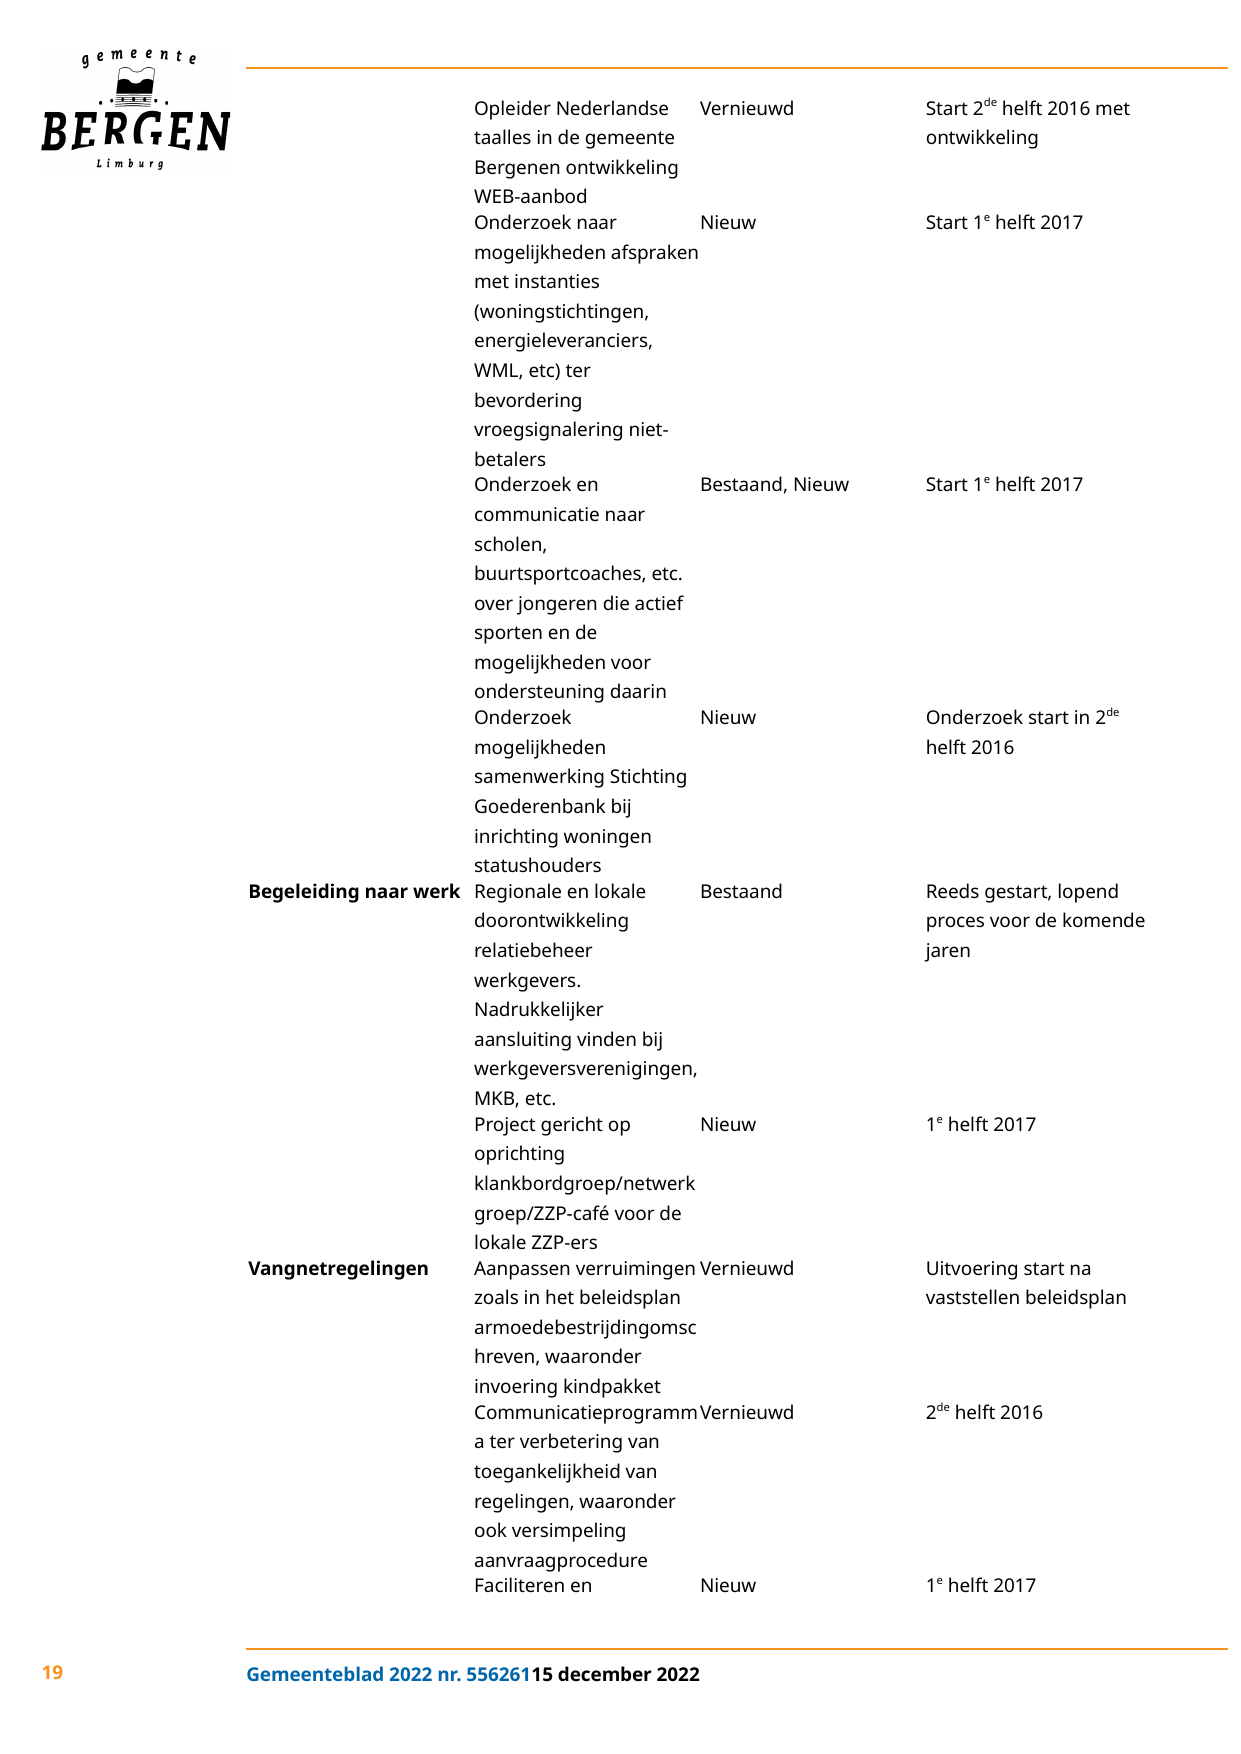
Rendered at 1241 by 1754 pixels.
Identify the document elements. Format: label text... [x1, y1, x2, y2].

table_cell Vernieuwd [700, 1399, 926, 1573]
table_cell [248, 1573, 474, 1598]
table_cell [248, 472, 474, 704]
table_cell Faciliteren en [474, 1573, 700, 1598]
table_cell Nieuw [700, 1573, 926, 1598]
table_cell Bestaand [700, 878, 926, 1111]
table_cell 1e helft 2017 [926, 1111, 1152, 1255]
table_cell Onderzoek start in 2de helft 2016 [926, 705, 1152, 878]
table_cell [248, 1399, 474, 1573]
table_cell 1e helft 2017 [926, 1573, 1152, 1598]
table_cell Onderzoek en communicatie naar scholen, buurtsportcoaches, etc. over jongeren die actief sporten en de mogelijkheden voor ondersteuning daarin [474, 472, 700, 704]
table_cell Start 2de helft 2016 met ontwikkeling [926, 95, 1152, 209]
table_cell Nieuw [700, 209, 926, 472]
table_cell [248, 95, 474, 209]
table_cell Reeds gestart, lopend proces voor de komende jaren [926, 878, 1152, 1111]
table_cell Aanpassen verruimingen zoals in het beleidsplan armoedebestrijdingomschreven, waaronder invoering kindpakket [474, 1255, 700, 1399]
table_cell Project gericht op oprichting klankbordgroep/netwerkgroep/ZZP-café voor de lokale ZZP-ers [474, 1111, 700, 1255]
table_cell Nieuw [700, 1111, 926, 1255]
table_cell Start 1e helft 2017 [926, 472, 1152, 704]
table_cell [248, 705, 474, 878]
table_cell Onderzoek naar mogelijkheden afspraken met instanties (woningstichtingen, energieleveranciers, WML, etc) ter bevordering vroegsignalering niet-betalers [474, 209, 700, 472]
table_cell Onderzoek mogelijkheden samenwerking Stichting Goederenbank bij inrichting woningen statushouders [474, 705, 700, 878]
table_cell Vangnetregelingen [248, 1255, 474, 1399]
table_cell Start 1e helft 2017 [926, 209, 1152, 472]
table_cell Nieuw [700, 705, 926, 878]
table_cell [248, 1111, 474, 1255]
table_cell Uitvoering start na vaststellen beleidsplan [926, 1255, 1152, 1399]
table_cell Vernieuwd [700, 1255, 926, 1399]
table_cell Opleider Nederlandse taalles in de gemeente Bergenen ontwikkeling WEB-aanbod [474, 95, 700, 209]
table_cell 2de helft 2016 [926, 1399, 1152, 1573]
table_cell Begeleiding naar werk [248, 878, 474, 1111]
picture [41, 47, 231, 172]
table_cell Communicatieprogramma ter verbetering van toegankelijkheid van regelingen, waaronder ook versimpeling aanvraagprocedure [474, 1399, 700, 1573]
table_cell Bestaand, Nieuw [700, 472, 926, 704]
table_cell Vernieuwd [700, 95, 926, 209]
table_cell [248, 209, 474, 472]
table_cell Regionale en lokale doorontwikkeling relatiebeheer werkgevers. Nadrukkelijker aansluiting vinden bij werkgeversverenigingen, MKB, etc. [474, 878, 700, 1111]
